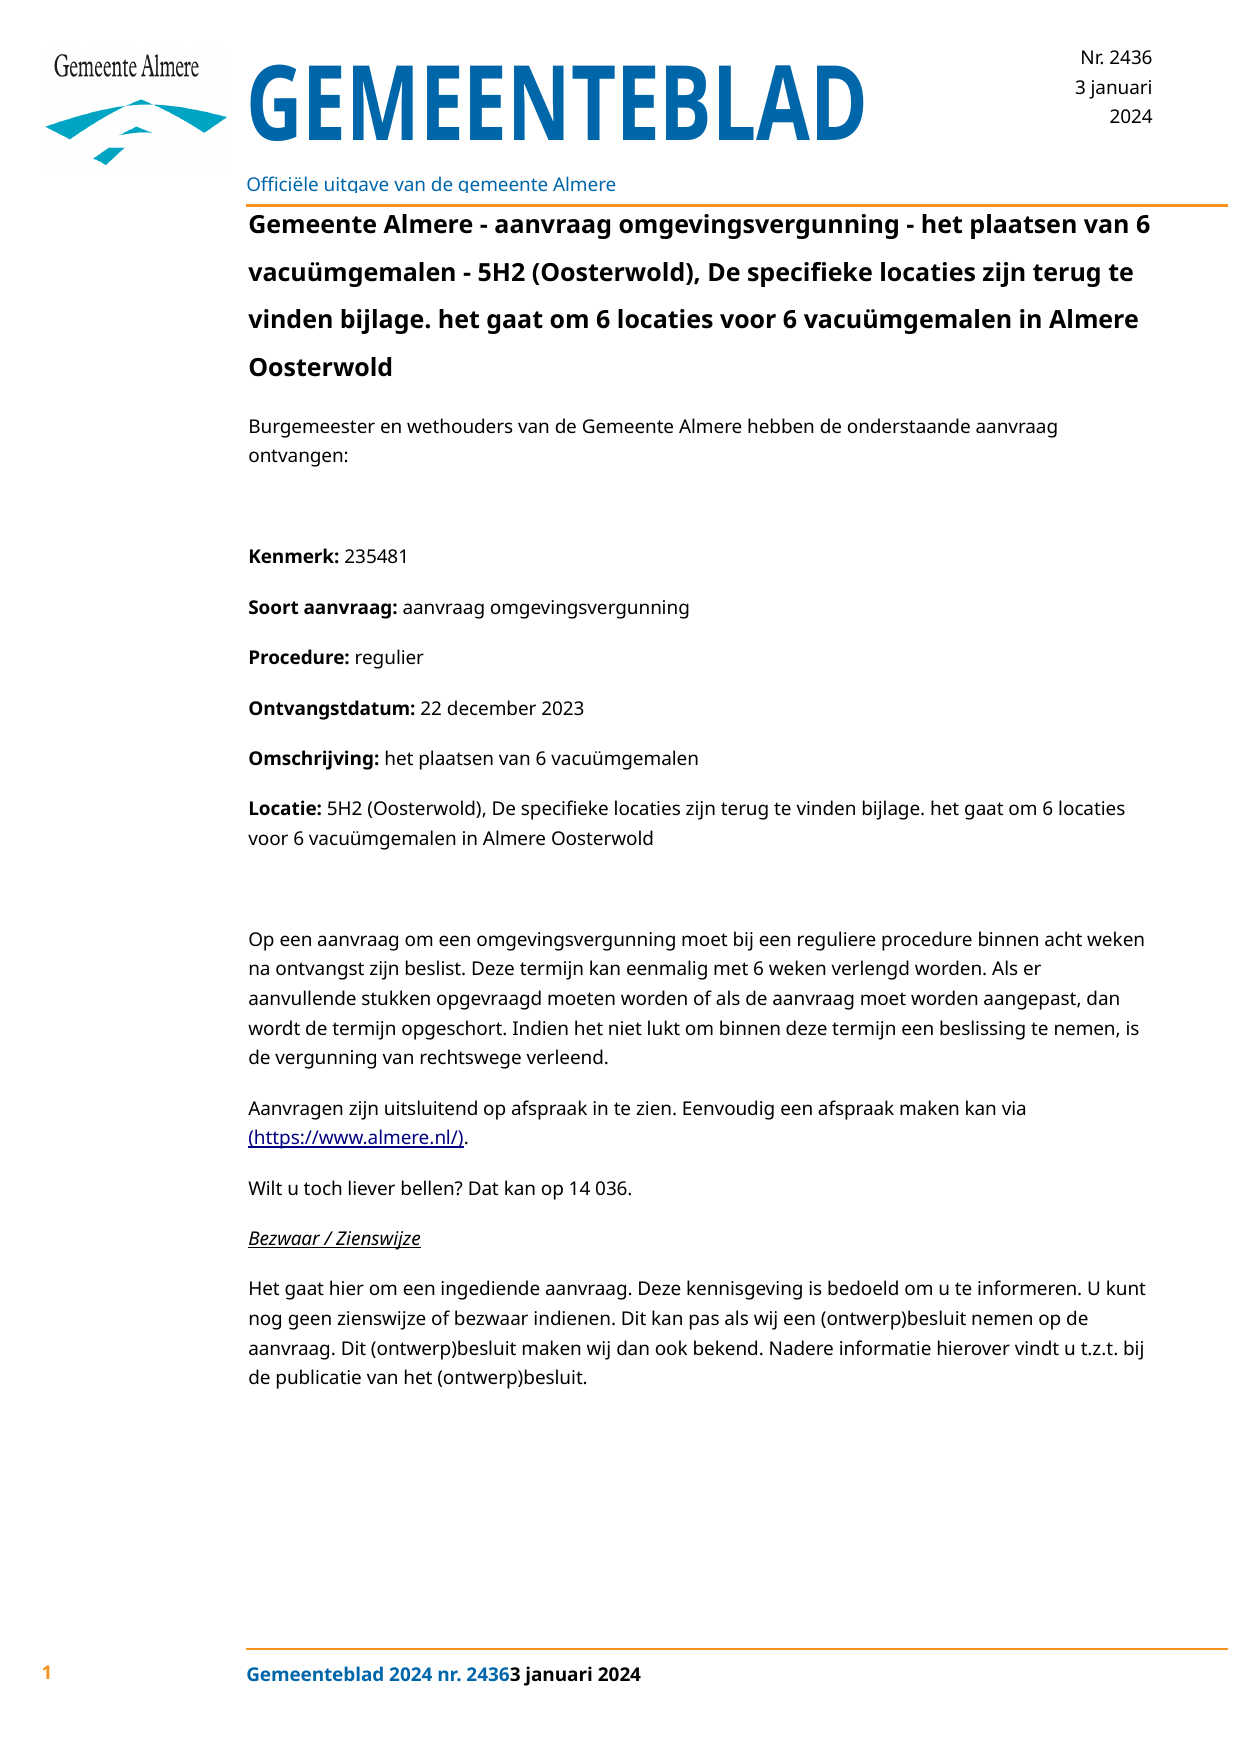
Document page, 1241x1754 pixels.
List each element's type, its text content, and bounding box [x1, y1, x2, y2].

text Procedure: regulier [248, 644, 1152, 670]
text Locatie: 5H2 (Oosterwold), De specifieke locaties zijn terug te vinden bijlage. het gaat om 6 locaties voor 6 vacuümgemalen in Almere Oosterwold [248, 796, 1152, 851]
text Gemeente Almere - aanvraag omgevingsvergunning - het plaatsen van 6 vacuümgemalen - 5H2 (Oosterwold), De specifieke locaties zijn terug te vinden bijlage. het gaat om 6 locaties voor 6 vacuümgemalen in Almere Oosterwold [248, 207, 1152, 384]
text Het gaat hier om een ingediende aanvraag. Deze kennisgeving is bedoeld om u te informeren. U kunt nog geen zienswijze of bezwaar indienen. Dit kan pas als wij een (ontwerp)besluit nemen op de aanvraag. Dit (ontwerp)besluit maken wij dan ook bekend. Nadere informatie hierover vindt u t.z.t. bij de publicatie van het (ontwerp)besluit. [248, 1276, 1152, 1390]
text Bezwaar / Zienswijze [248, 1225, 1152, 1251]
text Aanvragen zijn uitsluitend op afspraak in te zien. Eenvoudig een afspraak maken kan via (https://www.almere.nl/). [248, 1095, 1152, 1150]
text Op een aanvraag om een omgevingsvergunning moet bij een reguliere procedure binnen acht weken na ontvangst zijn beslist. Deze termijn kan eenmalig met 6 weken verlengd worden. Als er aanvullende stukken opgevraagd moeten worden of als de aanvraag moet worden aangepast, dan wordt de termijn opgeschort. Indien het niet lukt om binnen deze termijn een beslissing te nemen, is de vergunning van rechtswege verleend. [248, 926, 1152, 1070]
text Burgemeester en wethouders van de Gemeente Almere hebben de onderstaande aanvraag ontvangen: [248, 413, 1152, 468]
picture [41, 47, 231, 172]
text Soort aanvraag: aanvraag omgevingsvergunning [248, 594, 1152, 620]
text Omschrijving: het plaatsen van 6 vacuümgemalen [248, 745, 1152, 771]
text Ontvangstdatum: 22 december 2023 [248, 695, 1152, 721]
text Kenmerk: 235481 [248, 543, 1152, 569]
text Wilt u toch liever bellen? Dat kan op 14 036. [248, 1175, 1152, 1201]
